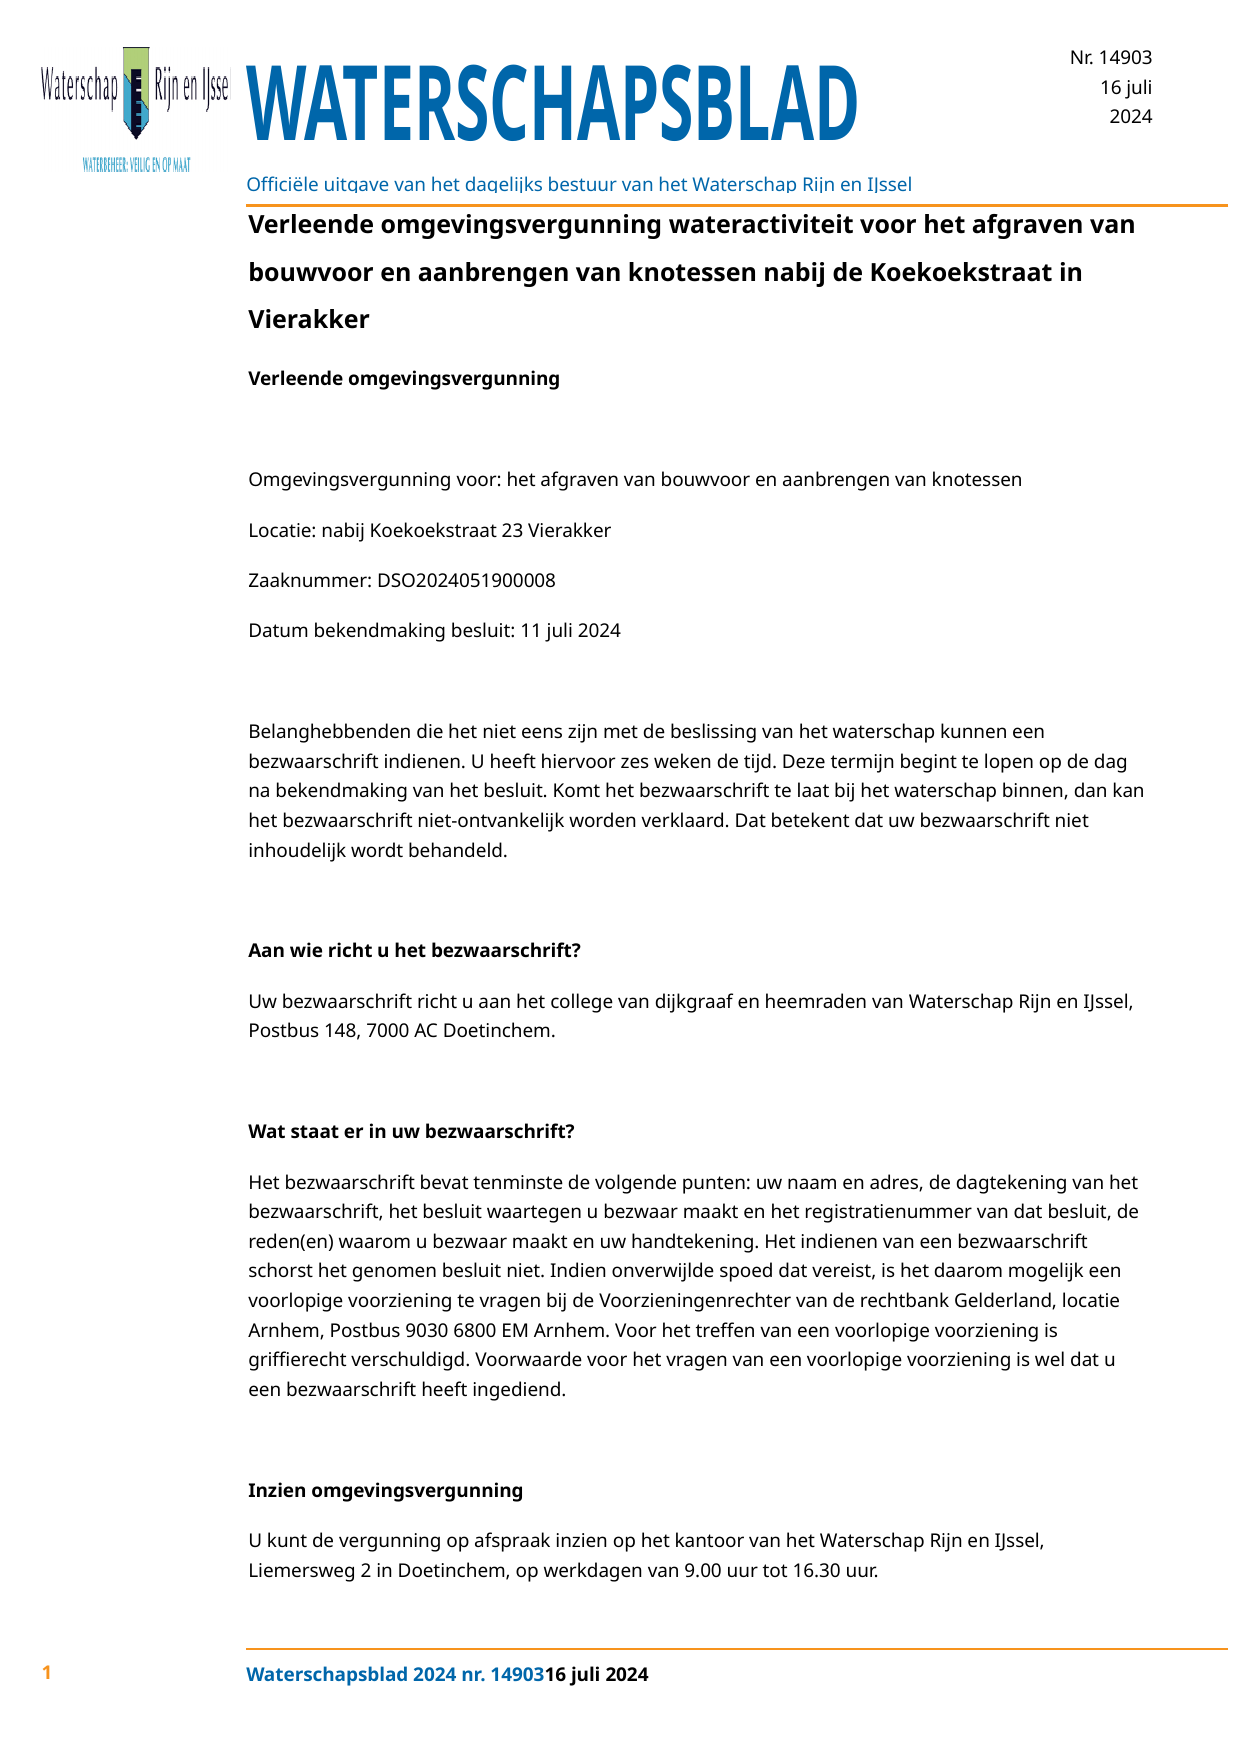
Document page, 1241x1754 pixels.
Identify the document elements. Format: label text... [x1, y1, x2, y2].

text Wat staat er in uw bezwaarschrift? [248, 1118, 1152, 1144]
text Datum bekendmaking besluit: 11 juli 2024 [248, 618, 1152, 643]
text Verleende omgevingsvergunning wateractiviteit voor het afgraven van bouwvoor en aanbrengen van knotessen nabij de Koekoekstraat in Vierakker [248, 207, 1152, 336]
text Verleende omgevingsvergunning [248, 366, 1152, 391]
text Locatie: nabij Koekoekstraat 23 Vierakker [248, 517, 1152, 542]
text U kunt de vergunning op afspraak inzien op het kantoor van het Waterschap Rijn en IJssel, Liemersweg 2 in Doetinchem, op werkdagen van 9.00 uur tot 16.30 uur. [248, 1527, 1152, 1582]
text Inzien omgevingsvergunning [248, 1477, 1152, 1502]
picture [41, 47, 231, 172]
text Zaaknummer: DSO2024051900008 [248, 567, 1152, 593]
text Belanghebbenden die het niet eens zijn met de beslissing van het waterschap kunnen een bezwaarschrift indienen. U heeft hiervoor zes weken de tijd. Deze termijn begint te lopen op de dag na bekendmaking van het besluit. Komt het bezwaarschrift te laat bij het waterschap binnen, dan kan het bezwaarschrift niet-ontvankelijk worden verklaard. Dat betekent dat uw bezwaarschrift niet inhoudelijk wordt behandeld. [248, 718, 1152, 862]
text Uw bezwaarschrift richt u aan het college van dijkgraaf en heemraden van Waterschap Rijn en IJssel, Postbus 148, 7000 AC Doetinchem. [248, 988, 1152, 1043]
text Het bezwaarschrift bevat tenminste de volgende punten: uw naam en adres, de dagtekening van het bezwaarschrift, het besluit waartegen u bezwaar maakt en het registratienummer van dat besluit, de reden(en) waarom u bezwaar maakt en uw handtekening. Het indienen van een bezwaarschrift schorst het genomen besluit niet. Indien onverwijlde spoed dat vereist, is het daarom mogelijk een voorlopige voorziening te vragen bij de Voorzieningenrechter van de rechtbank Gelderland, locatie Arnhem, Postbus 9030 6800 EM Arnhem. Voor het treffen van een voorlopige voorziening is griffierecht verschuldigd. Voorwaarde voor het vragen van een voorlopige voorziening is wel dat u een bezwaarschrift heeft ingediend. [248, 1169, 1152, 1402]
text Omgevingsvergunning voor: het afgraven van bouwvoor en aanbrengen van knotessen [248, 466, 1152, 492]
text Aan wie richt u het bezwaarschrift? [248, 938, 1152, 963]
